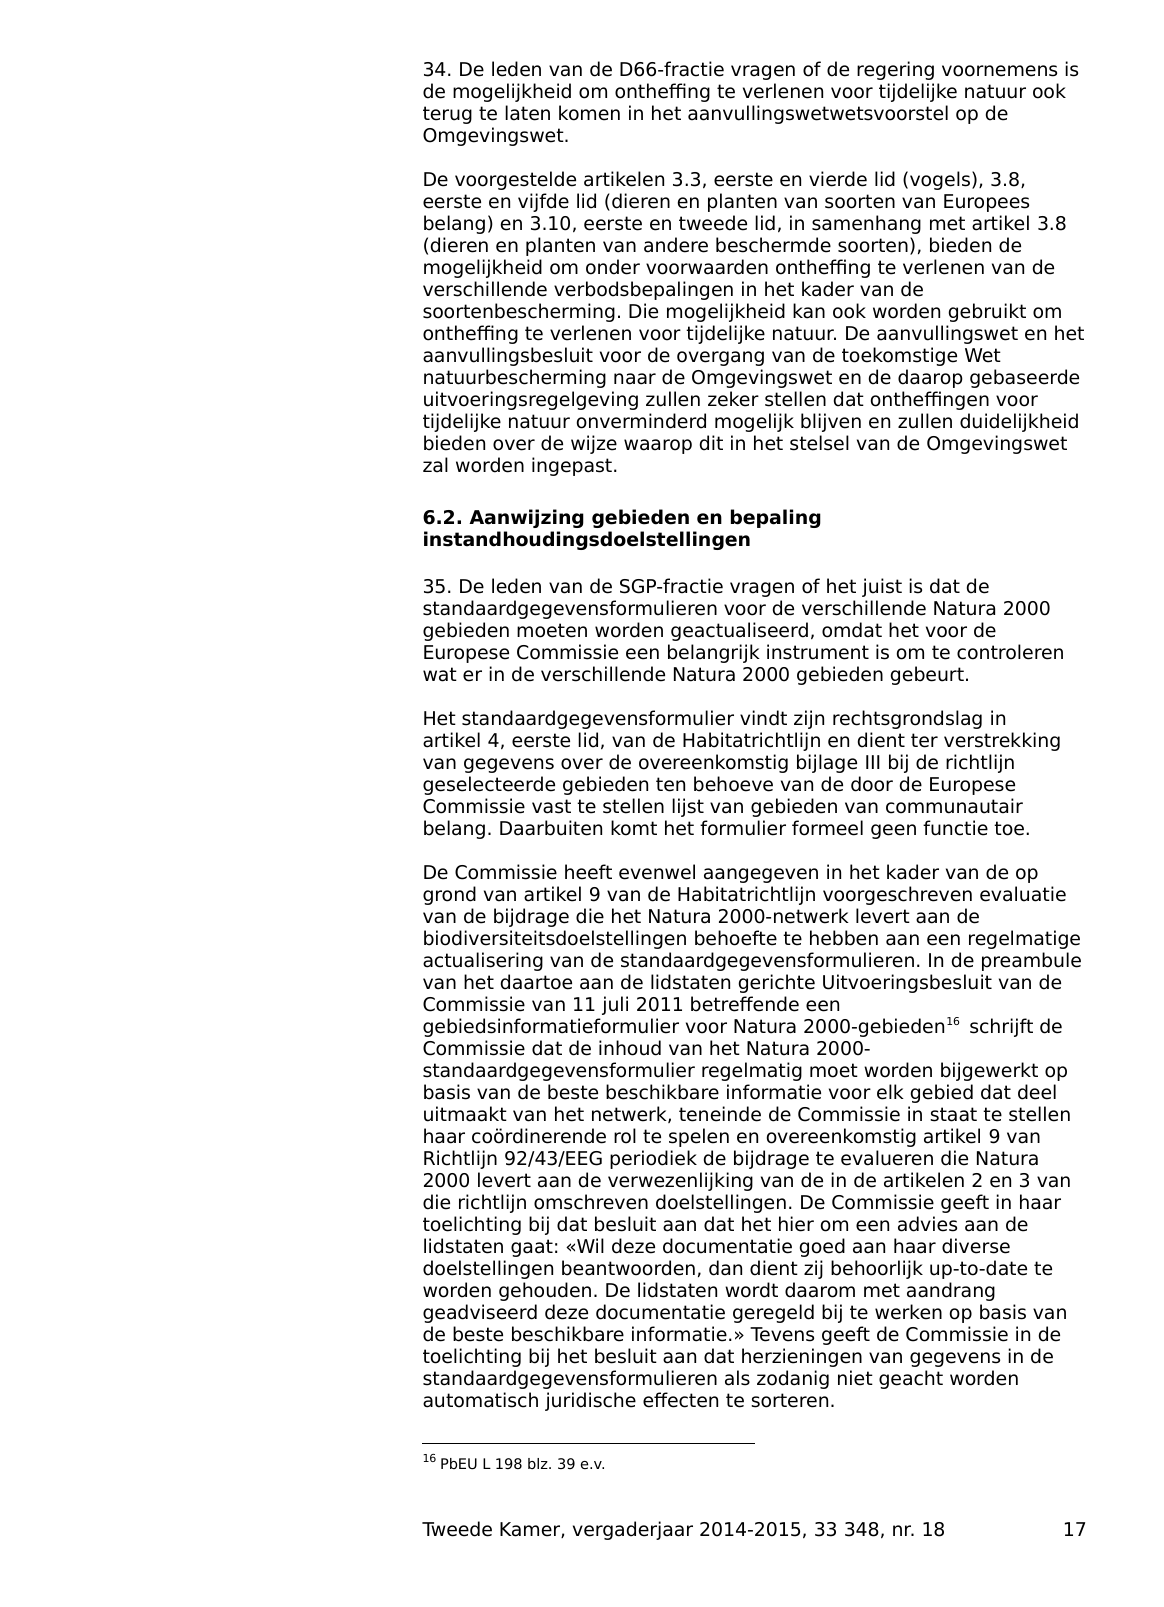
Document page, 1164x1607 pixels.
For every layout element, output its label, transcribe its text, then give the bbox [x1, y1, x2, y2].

text De voorgestelde artikelen 3.3, eerste en vierde lid (vogels), 3.8, eerste en vijfde lid (dieren en planten van soorten van Europees belang) en 3.10, eerste en tweede lid, in samenhang met artikel 3.8 (dieren en planten van andere beschermde soorten), bieden de mogelijkheid om onder voorwaarden ontheffing te verlenen van de verschillende verbodsbepalingen in het kader van de soortenbescherming. Die mogelijkheid kan ook worden gebruikt om ontheffing te verlenen voor tijdelijke natuur. De aanvullingswet en het aanvullingsbesluit voor de overgang van de toekomstige Wet natuurbescherming naar de Omgevingswet en de daarop gebaseerde uitvoeringsregelgeving zullen zeker stellen dat ontheffingen voor tijdelijke natuur onverminderd mogelijk blijven en zullen duidelijkheid bieden over de wijze waarop dit in het stelsel van de Omgevingswet zal worden ingepast. [422, 169, 1087, 477]
text De Commissie heeft evenwel aangegeven in het kader van de op grond van artikel 9 van de Habitatrichtlijn voorgeschreven evaluatie van de bijdrage die het Natura 2000-netwerk levert aan de biodiversiteitsdoelstellingen behoefte te hebben aan een regelmatige actualisering van de standaardgegevensformulieren. In de preambule van het daartoe aan de lidstaten gerichte Uitvoeringsbesluit van de Commissie van 11 juli 2011 betreffende een gebiedsinformatieformulier voor Natura 2000-gebieden schrijft de Commissie dat de inhoud van het Natura 2000-standaardgegevensformulier regelmatig moet worden bijgewerkt op basis van de beste beschikbare informatie voor elk gebied dat deel uitmaakt van het netwerk, teneinde de Commissie in staat te stellen haar coördinerende rol te spelen en overeenkomstig artikel 9 van Richtlijn 92/43/EEG periodiek de bijdrage te evalueren die Natura 2000 levert aan de verwezenlijking van de in de artikelen 2 en 3 van die richtlijn omschreven doelstellingen. De Commissie geeft in haar toelichting bij dat besluit aan dat het hier om een advies aan de lidstaten gaat: «Wil deze documentatie goed aan haar diverse doelstellingen beantwoorden, dan dient zij behoorlijk up-to-date te worden gehouden. De lidstaten wordt daarom met aandrang geadviseerd deze documentatie geregeld bij te werken op basis van de beste beschikbare informatie.» Tevens geeft de Commissie in de toelichting bij het besluit aan dat herzieningen van gegevens in de standaardgegevensformulieren als zodanig niet geacht worden automatisch juridische effecten te sorteren. [422, 862, 1087, 1411]
text 35. De leden van de SGP-fractie vragen of het juist is dat de standaardgegevensformulieren voor de verschillende Natura 2000 gebieden moeten worden geactualiseerd, omdat het voor de Europese Commissie een belangrijk instrument is om te controleren wat er in de verschillende Natura 2000 gebieden gebeurt. [422, 576, 1087, 686]
text PbEU L 198 blz. 39 e.v. [422, 1452, 1087, 1474]
text 34. De leden van de D66-fractie vragen of de regering voornemens is de mogelijkheid om ontheffing te verlenen voor tijdelijke natuur ook terug te laten komen in het aanvullingswetwetsvoorstel op de Omgevingswet. [422, 59, 1087, 147]
text Het standaardgegevensformulier vindt zijn rechtsgrondslag in artikel 4, eerste lid, van de Habitatrichtlijn en dient ter verstrekking van gegevens over de overeenkomstig bijlage III bij de richtlijn geselecteerde gebieden ten behoeve van de door de Europese Commissie vast te stellen lijst van gebieden van communautair belang. Daarbuiten komt het formulier formeel geen functie toe. [422, 708, 1087, 840]
subtitle 6.2. Aanwijzing gebieden en bepaling instandhoudingsdoelstellingen [422, 507, 1087, 551]
